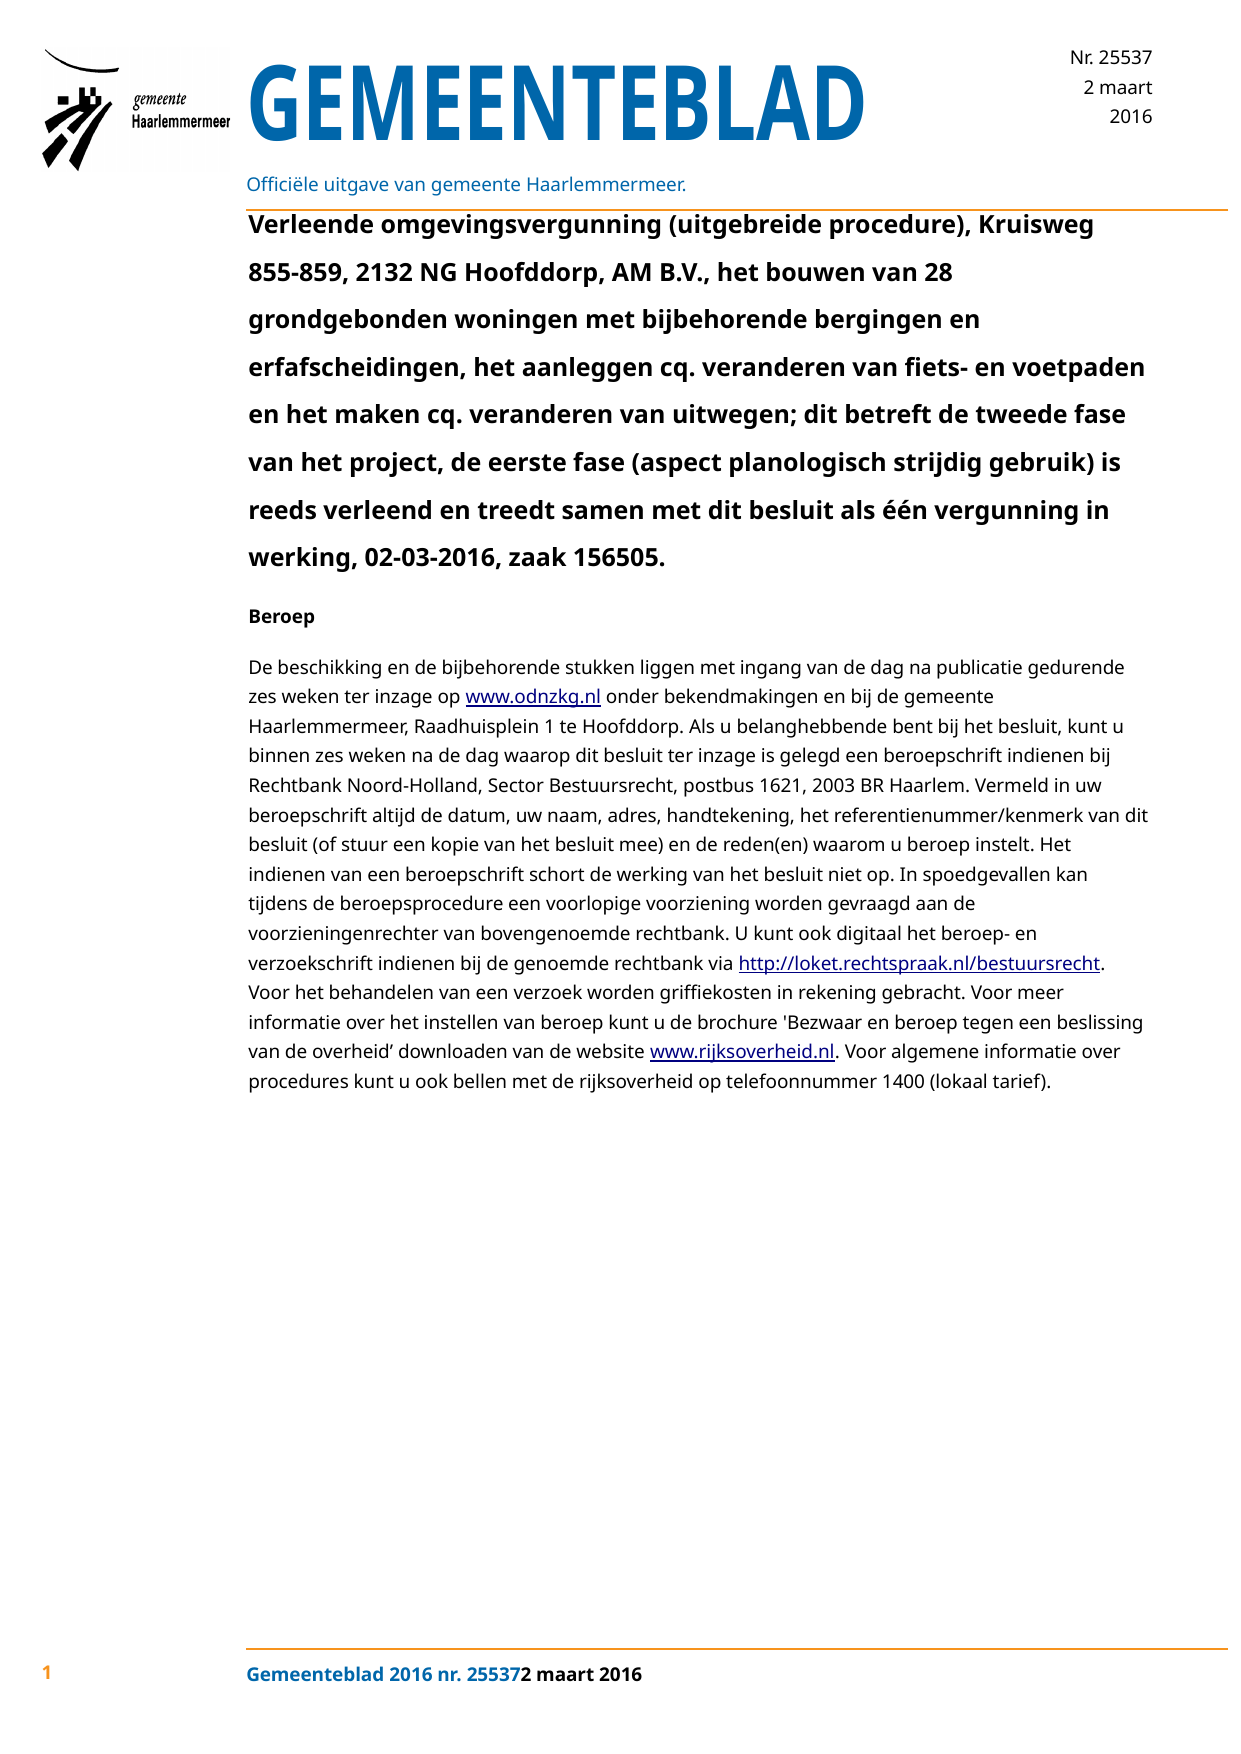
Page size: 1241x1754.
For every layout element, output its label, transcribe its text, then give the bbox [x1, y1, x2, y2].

text Verleende omgevingsvergunning (uitgebreide procedure), Kruisweg 855-859, 2132 NG Hoofddorp, AM B.V., het bouwen van 28 grondgebonden woningen met bijbehorende bergingen en erfafscheidingen, het aanleggen cq. veranderen van fiets- en voetpaden en het maken cq. veranderen van uitwegen; dit betreft de tweede fase van het project, de eerste fase (aspect planologisch strijdig gebruik) is reeds verleend en treedt samen met dit besluit als één vergunning in werking, 02-03-2016, zaak 156505. [248, 211, 1152, 574]
text Beroep [248, 603, 1152, 629]
text De beschikking en de bijbehorende stukken liggen met ingang van de dag na publicatie gedurende zes weken ter inzage op www.odnzkg.nl onder bekendmakingen en bij de gemeente Haarlemmermeer, Raadhuisplein 1 te Hoofddorp. Als u belanghebbende bent bij het besluit, kunt u binnen zes weken na de dag waarop dit besluit ter inzage is gelegd een beroepschrift indienen bij Rechtbank Noord-Holland, Sector Bestuursrecht, postbus 1621, 2003 BR Haarlem. Vermeld in uw beroepschrift altijd de datum, uw naam, adres, handtekening, het referentienummer/kenmerk van dit besluit (of stuur een kopie van het besluit mee) en de reden(en) waarom u beroep instelt. Het indienen van een beroepschrift schort de werking van het besluit niet op. In spoedgevallen kan tijdens de beroepsprocedure een voorlopige voorziening worden gevraagd aan de voorzieningenrechter van bovengenoemde rechtbank. U kunt ook digitaal het beroep- en verzoekschrift indienen bij de genoemde rechtbank via http://loket.rechtspraak.nl/bestuursrecht. Voor het behandelen van een verzoek worden griffiekosten in rekening gebracht. Voor meer informatie over het instellen van beroep kunt u de brochure 'Bezwaar en beroep tegen een beslissing van de overheid’ downloaden van de website www.rijksoverheid.nl. Voor algemene informatie over procedures kunt u ook bellen met de rijksoverheid op telefoonnummer 1400 (lokaal tarief). [248, 654, 1152, 1094]
picture [41, 47, 231, 172]
